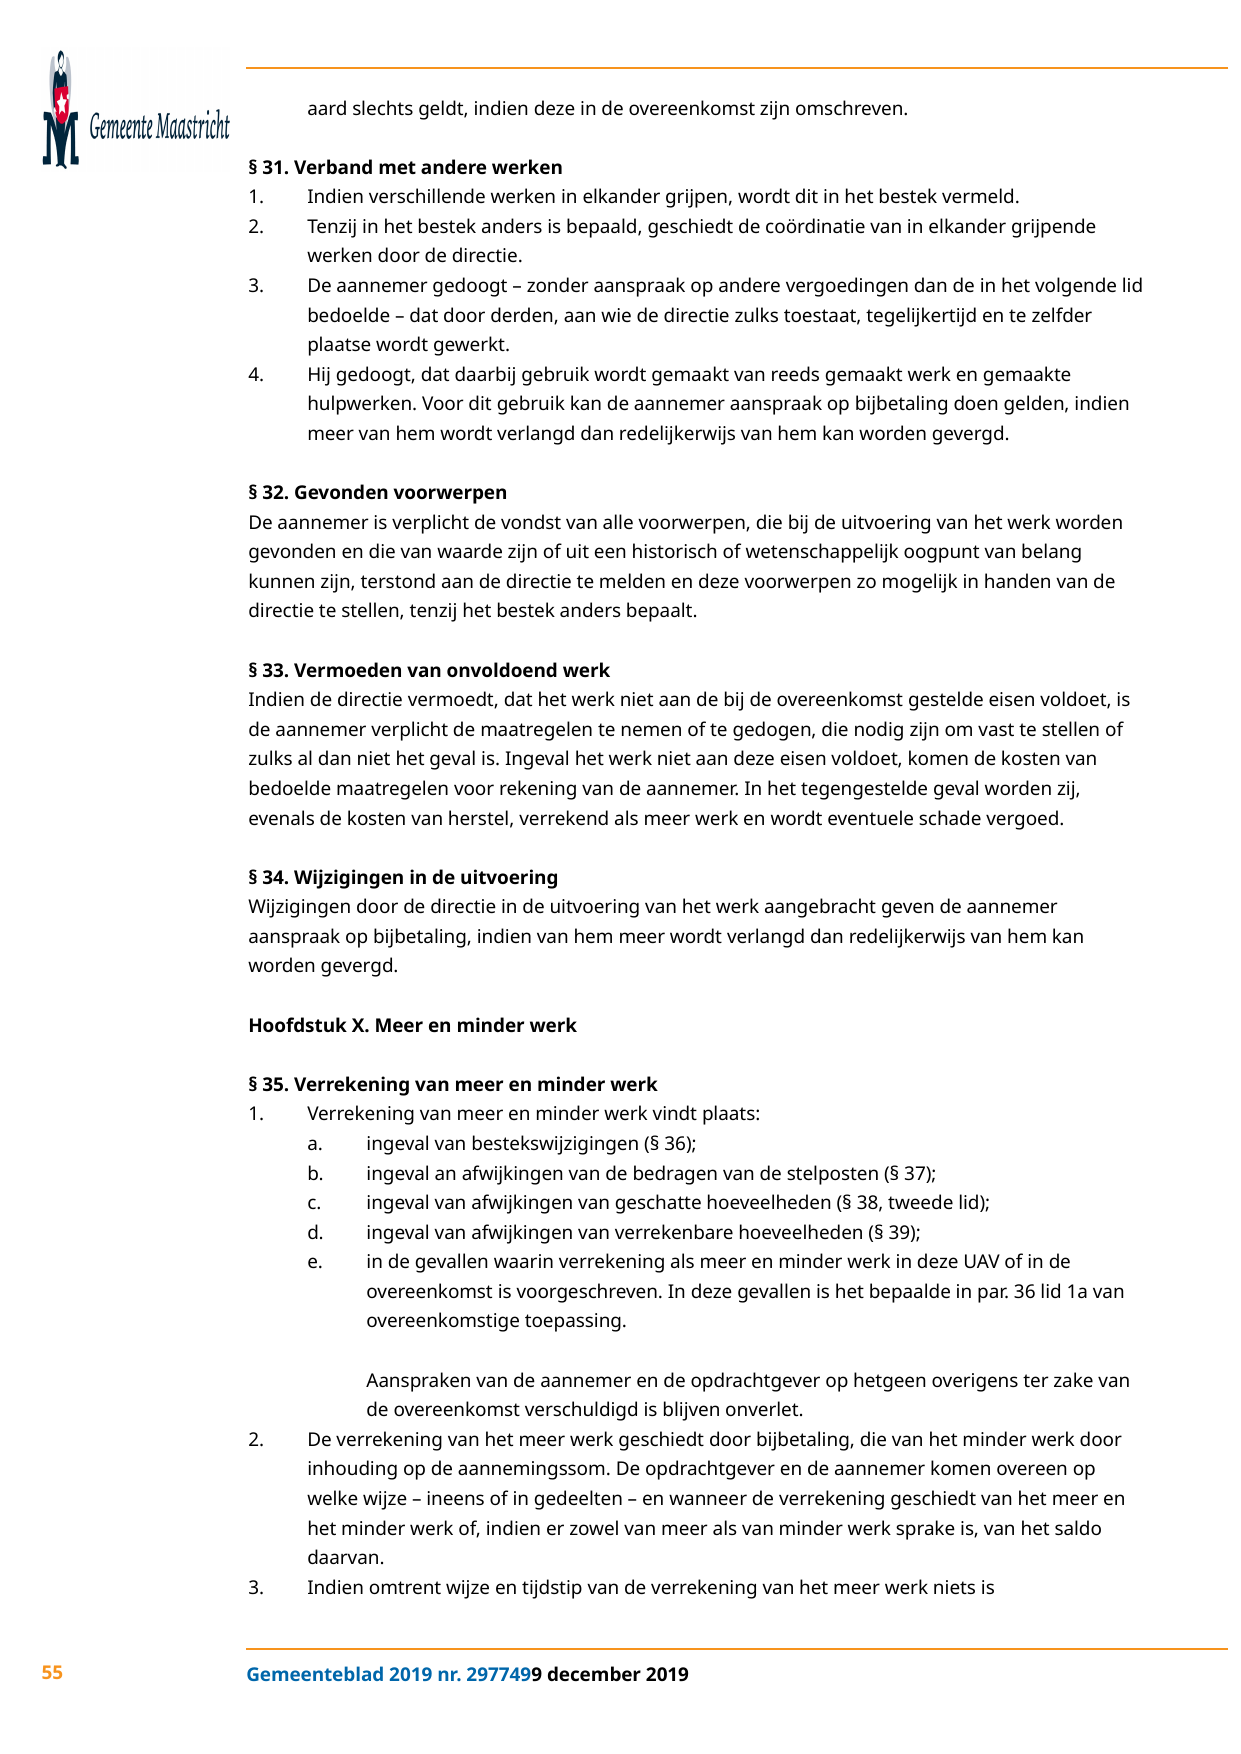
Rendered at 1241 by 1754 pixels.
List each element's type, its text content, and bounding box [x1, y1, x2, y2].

text Indien de directie vermoedt, dat het werk niet aan de bij de overeenkomst gestelde eisen voldoet, is de aannemer verplicht de maatregelen te nemen of te gedogen, die nodig zijn om vast te stellen of zulks al dan niet het geval is. Ingeval het werk niet aan deze eisen voldoet, komen de kosten van bedoelde maatregelen voor rekening van de aannemer. In het tegengestelde geval worden zij, evenals de kosten van herstel, verrekend als meer werk en wordt eventuele schade vergoed. [248, 686, 1152, 831]
text De aannemer is verplicht de vondst van alle voorwerpen, die bij de uitvoering van het werk worden gevonden en die van waarde zijn of uit een historisch of wetenschappelijk oogpunt van belang kunnen zijn, terstond aan de directie te melden en deze voorwerpen zo mogelijk in handen van de directie te stellen, tenzij het bestek anders bepaalt. [248, 509, 1152, 623]
list Aanspraken van de aannemer en de opdrachtgever op hetgeen overigens ter zake van de overeenkomst verschuldigd is blijven onverlet. [307, 1367, 1152, 1422]
text § 32. Gevonden voorwerpen [248, 479, 1152, 505]
list aard slechts geldt, indien deze in de overeenkomst zijn omschreven. [248, 95, 1152, 121]
list ingeval an afwijkingen van de bedragen van de stelposten (§ 37); [307, 1160, 1152, 1186]
list ingeval van afwijkingen van verrekenbare hoeveelheden (§ 39); [307, 1219, 1152, 1245]
list Indien omtrent wijze en tijdstip van de verrekening van het meer werk niets is [248, 1574, 1152, 1600]
list De aannemer gedoogt – zonder aanspraak op andere vergoedingen dan de in het volgende lid bedoelde – dat door derden, aan wie de directie zulks toestaat, tegelijkertijd en te zelfder plaatse wordt gewerkt. [248, 272, 1152, 357]
text § 35. Verrekening van meer en minder werk [248, 1071, 1152, 1097]
list in de gevallen waarin verrekening als meer en minder werk in deze UAV of in de overeenkomst is voorgeschreven. In deze gevallen is het bepaalde in par. 36 lid 1a van overeenkomstige toepassing. [307, 1248, 1152, 1333]
text Hoofdstuk X. Meer en minder werk [248, 1012, 1152, 1038]
text Wijzigingen door de directie in de uitvoering van het werk aangebracht geven de aannemer aanspraak op bijbetaling, indien van hem meer wordt verlangd dan redelijkerwijs van hem kan worden gevergd. [248, 893, 1152, 978]
list Verrekening van meer en minder werk vindt plaats: [248, 1101, 1152, 1126]
list Indien verschillende werken in elkander grijpen, wordt dit in het bestek vermeld. [248, 183, 1152, 209]
list De verrekening van het meer werk geschiedt door bijbetaling, die van het minder werk door inhouding op de aannemingssom. De opdrachtgever en de aannemer komen overeen op welke wijze – ineens of in gedeelten – en wanneer de verrekening geschiedt van het meer en het minder werk of, indien er zowel van meer als van minder werk sprake is, van het saldo daarvan. [248, 1426, 1152, 1570]
list Tenzij in het bestek anders is bepaald, geschiedt de coördinatie van in elkander grijpende werken door de directie. [248, 213, 1152, 268]
picture [41, 47, 231, 172]
list ingeval van bestekswijzigingen (§ 36); [307, 1130, 1152, 1156]
text § 31. Verband met andere werken [248, 154, 1152, 180]
text § 33. Vermoeden van onvoldoend werk [248, 657, 1152, 683]
list ingeval van afwijkingen van geschatte hoeveelheden (§ 38, tweede lid); [307, 1189, 1152, 1215]
text § 34. Wijzigingen in de uitvoering [248, 864, 1152, 890]
list Hij gedoogt, dat daarbij gebruik wordt gemaakt van reeds gemaakt werk en gemaakte hulpwerken. Voor dit gebruik kan de aannemer aanspraak op bijbetaling doen gelden, indien meer van hem wordt verlangd dan redelijkerwijs van hem kan worden gevergd. [248, 361, 1152, 446]
